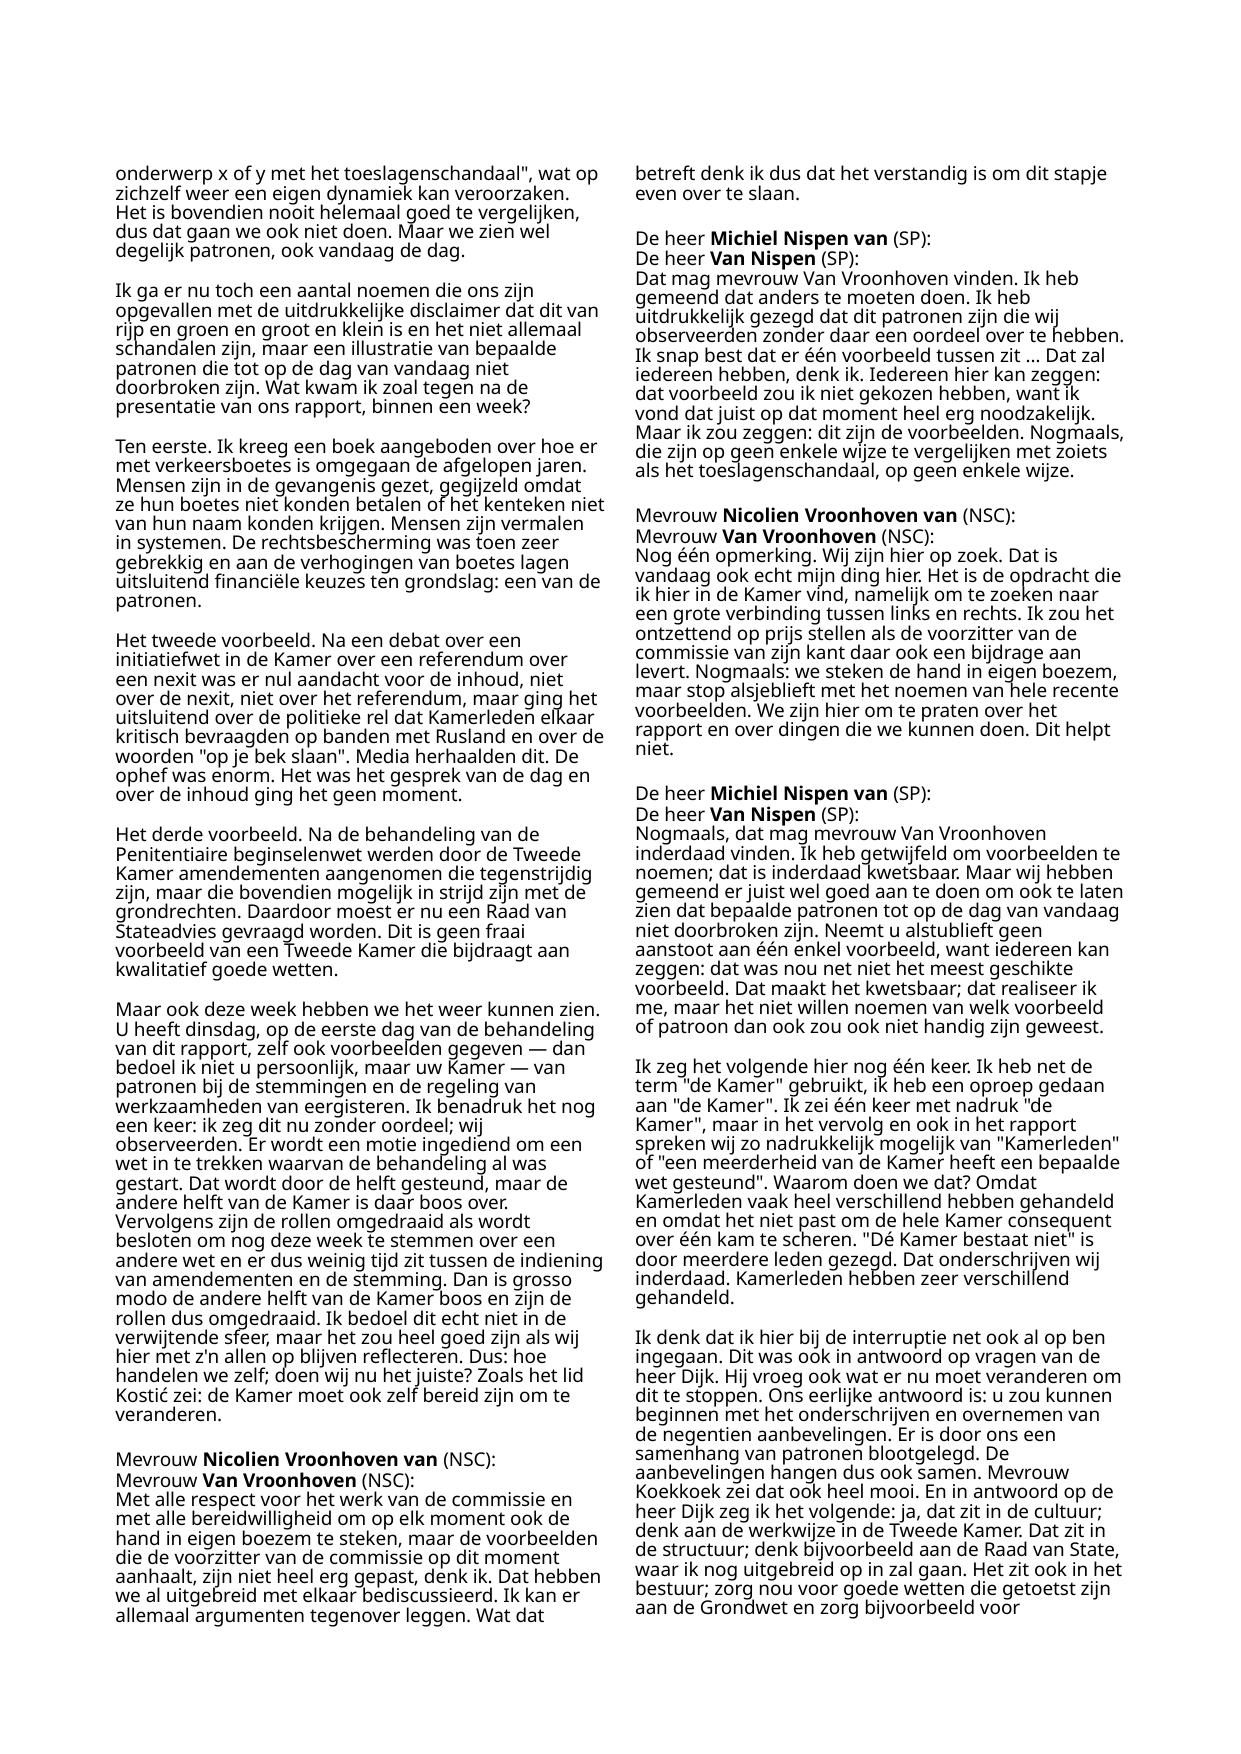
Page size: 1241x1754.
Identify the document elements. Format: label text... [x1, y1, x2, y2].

text Ik denk dat ik hier bij de interruptie net ook al op ben ingegaan. Dit was ook in antwoord op vragen van de heer Dijk. Hij vroeg ook wat er nu moet veranderen om dit te stoppen. Ons eerlijke antwoord is: u zou kunnen beginnen met het onderschrijven en overnemen van de negentien aanbevelingen. Er is door ons een samenhang van patronen blootgelegd. De aanbevelingen hangen dus ook samen. Mevrouw Koekkoek zei dat ook heel mooi. En in antwoord op de heer Dijk zeg ik het volgende: ja, dat zit in de cultuur; denk aan de werkwijze in de Tweede Kamer. Dat zit in de structuur; denk bijvoorbeeld aan de Raad van State, waar ik nog uitgebreid op in zal gaan. Het zit ook in het bestuur; zorg nou voor goede wetten die getoetst zijn aan de Grondwet en zorg bijvoorbeeld voor [635, 1329, 1125, 1618]
text Het derde voorbeeld. Na de behandeling van de Penitentiaire beginselenwet werden door de Tweede Kamer amendementen aangenomen die tegenstrijdig zijn, maar die bovendien mogelijk in strijd zijn met de grondrechten. Daardoor moest er nu een Raad van Stateadvies gevraagd worden. Dit is geen fraai voorbeeld van een Tweede Kamer die bijdraagt aan kwalitatief goede wetten. [115, 826, 605, 981]
text betreft denk ik dus dat het verstandig is om dit stapje even over te slaan. [635, 165, 1125, 204]
text De heer Van Nispen (SP): [635, 806, 1125, 825]
text Dat mag mevrouw Van Vroonhoven vinden. Ik heb gemeend dat anders te moeten doen. Ik heb uitdrukkelijk gezegd dat dit patronen zijn die wij observeerden zonder daar een oordeel over te hebben. Ik snap best dat er één voorbeeld tussen zit … Dat zal iedereen hebben, denk ik. Iedereen hier kan zeggen: dat voorbeeld zou ik niet gekozen hebben, want ik vond dat juist op dat moment heel erg noodzakelijk. Maar ik zou zeggen: dit zijn de voorbeelden. Nogmaals, die zijn op geen enkele wijze te vergelijken met zoiets als het toeslagenschandaal, op geen enkele wijze. [635, 270, 1125, 482]
text Maar ook deze week hebben we het weer kunnen zien. U heeft dinsdag, op de eerste dag van de behandeling van dit rapport, zelf ook voorbeelden gegeven — dan bedoel ik niet u persoonlijk, maar uw Kamer — van patronen bij de stemmingen en de regeling van werkzaamheden van eergisteren. Ik benadruk het nog een keer: ik zeg dit nu zonder oordeel; wij observeerden. Er wordt een motie ingediend om een wet in te trekken waarvan de behandeling al was gestart. Dat wordt door de helft gesteund, maar de andere helft van de Kamer is daar boos over. Vervolgens zijn de rollen omgedraaid als wordt besloten om nog deze week te stemmen over een andere wet en er dus weinig tijd zit tussen de indiening van amendementen en de stemming. Dan is grosso modo de andere helft van de Kamer boos en zijn de rollen dus omgedraaid. Ik bedoel dit echt niet in de verwijtende sfeer, maar het zou heel goed zijn als wij hier met z'n allen op blijven reflecteren. Dus: hoe handelen we zelf; doen wij nu het juiste? Zoals het lid Kostić zei: de Kamer moet ook zelf bereid zijn om te veranderen. [115, 1001, 605, 1425]
text De heer Michiel Nispen van (SP): [635, 780, 1125, 806]
text onderwerp x of y met het toeslagenschandaal", wat op zichzelf weer een eigen dynamiek kan veroorzaken. Het is bovendien nooit helemaal goed te vergelijken, dus dat gaan we ook niet doen. Maar we zien wel degelijk patronen, ook vandaag de dag. [115, 165, 605, 262]
text Mevrouw Van Vroonhoven (NSC): [635, 528, 1125, 547]
text Met alle respect voor het werk van de commissie en met alle bereidwilligheid om op elk moment ook de hand in eigen boezem te steken, maar de voorbeelden die de voorzitter van de commissie op dit moment aanhaalt, zijn niet heel erg gepast, denk ik. Dat hebben we al uitgebreid met elkaar bediscussieerd. Ik kan er allemaal argumenten tegenover leggen. Wat dat [115, 1491, 605, 1626]
text Ten eerste. Ik kreeg een boek aangeboden over hoe er met verkeersboetes is omgegaan de afgelopen jaren. Mensen zijn in de gevangenis gezet, gegijzeld omdat ze hun boetes niet konden betalen of het kenteken niet van hun naam konden krijgen. Mensen zijn vermalen in systemen. De rechtsbescherming was toen zeer gebrekkig en aan de verhogingen van boetes lagen uitsluitend financiële keuzes ten grondslag: een van de patronen. [115, 438, 605, 611]
text Ik ga er nu toch een aantal noemen die ons zijn opgevallen met de uitdrukkelijke disclaimer dat dit van rijp en groen en groot en klein is en het niet allemaal schandalen zijn, maar een illustratie van bepaalde patronen die tot op de dag van vandaag niet doorbroken zijn. Wat kwam ik zoal tegen na de presentatie van ons rapport, binnen een week? [115, 282, 605, 417]
text Mevrouw Nicolien Vroonhoven van (NSC): [115, 1446, 605, 1472]
text Mevrouw Van Vroonhoven (NSC): [115, 1472, 605, 1491]
text Het tweede voorbeeld. Na een debat over een initiatiefwet in de Kamer over een referendum over een nexit was er nul aandacht voor de inhoud, niet over de nexit, niet over het referendum, maar ging het uitsluitend over de politieke rel dat Kamerleden elkaar kritisch bevraagden op banden met Rusland en over de woorden "op je bek slaan". Media herhaalden dit. De ophef was enorm. Het was het gesprek van de dag en over de inhoud ging het geen moment. [115, 632, 605, 806]
text Nogmaals, dat mag mevrouw Van Vroonhoven inderdaad vinden. Ik heb getwijfeld om voorbeelden te noemen; dat is inderdaad kwetsbaar. Maar wij hebben gemeend er juist wel goed aan te doen om ook te laten zien dat bepaalde patronen tot op de dag van vandaag niet doorbroken zijn. Neemt u alstublieft geen aanstoot aan één enkel voorbeeld, want iedereen kan zeggen: dat was nou net niet het meest geschikte voorbeeld. Dat maakt het kwetsbaar; dat realiseer ik me, maar het niet willen noemen van welk voorbeeld of patroon dan ook zou ook niet handig zijn geweest. [635, 825, 1125, 1037]
text Nog één opmerking. Wij zijn hier op zoek. Dat is vandaag ook echt mijn ding hier. Het is de opdracht die ik hier in de Kamer vind, namelijk om te zoeken naar een grote verbinding tussen links en rechts. Ik zou het ontzettend op prijs stellen als de voorzitter van de commissie van zijn kant daar ook een bijdrage aan levert. Nogmaals: we steken de hand in eigen boezem, maar stop alsjeblieft met het noemen van hele recente voorbeelden. We zijn hier om te praten over het rapport en over dingen die we kunnen doen. Dit helpt niet. [635, 547, 1125, 759]
text Mevrouw Nicolien Vroonhoven van (NSC): [635, 502, 1125, 528]
text Ik zeg het volgende hier nog één keer. Ik heb net de term "de Kamer" gebruikt, ik heb een oproep gedaan aan "de Kamer". Ik zei één keer met nadruk "de Kamer", maar in het vervolg en ook in het rapport spreken wij zo nadrukkelijk mogelijk van "Kamerleden" of "een meerderheid van de Kamer heeft een bepaalde wet gesteund". Waarom doen we dat? Omdat Kamerleden vaak heel verschillend hebben gehandeld en omdat het niet past om de hele Kamer consequent over één kam te scheren. "Dé Kamer bestaat niet" is door meerdere leden gezegd. Dat onderschrijven wij inderdaad. Kamerleden hebben zeer verschillend gehandeld. [635, 1058, 1125, 1308]
text De heer Van Nispen (SP): [635, 250, 1125, 270]
text De heer Michiel Nispen van (SP): [635, 225, 1125, 250]
